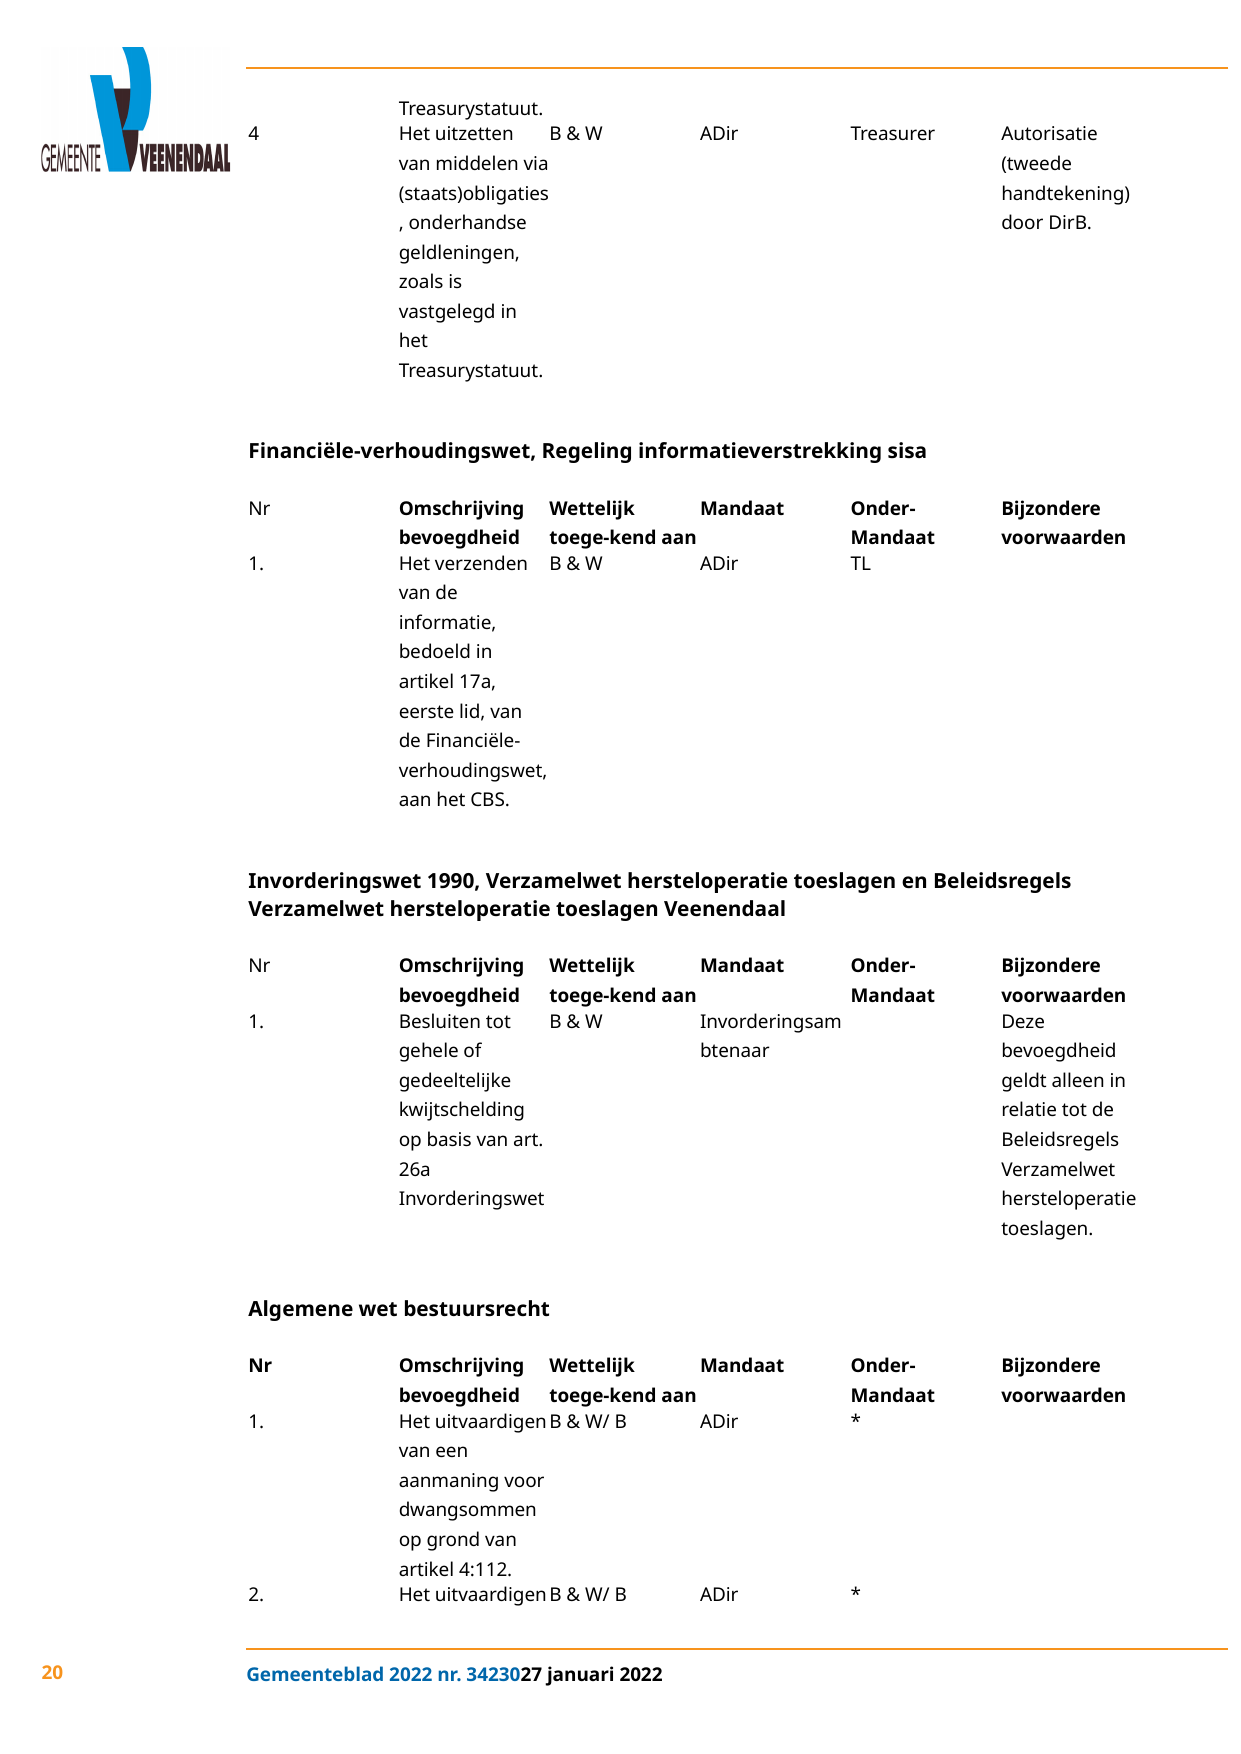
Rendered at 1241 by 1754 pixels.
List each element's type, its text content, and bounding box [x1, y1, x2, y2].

text Financiële-verhoudingswet, Regeling informatieverstrekking sisa [248, 437, 1152, 465]
table_header Mandaat [700, 953, 850, 1008]
picture [41, 47, 130, 172]
text Invorderingswet 1990, Verzamelwet hersteloperatie toeslagen en Beleidsregels Verzamelwet hersteloperatie toeslagen Veenendaal [248, 866, 1152, 923]
table_cell [700, 95, 850, 121]
table_header Onder- Mandaat [850, 495, 1001, 550]
table_cell Besluiten tot gehele of gedeeltelijke kwijtschelding op basis van art. 26a Invorderingswet [399, 1008, 549, 1241]
table_header Wettelijk toege-kend aan [549, 495, 700, 550]
table_cell ADir [700, 550, 850, 812]
table_cell [1001, 1408, 1152, 1581]
table_cell 1. [248, 550, 398, 812]
table_cell 2. [248, 1581, 398, 1607]
table_header Nr [248, 1353, 398, 1408]
table_header Nr [248, 953, 398, 1008]
table_cell Het uitvaardigen [399, 1581, 549, 1607]
table_cell 1. [248, 1008, 398, 1241]
table_cell [850, 1008, 1001, 1241]
table_cell 1. [248, 1408, 398, 1581]
table_header Omschrijving bevoegdheid [399, 1353, 549, 1408]
table_cell [1001, 550, 1152, 812]
table_cell [1001, 95, 1152, 121]
table_header Bijzondere voorwaarden [1001, 953, 1152, 1008]
table_cell * [850, 1581, 1001, 1607]
table_header Onder- Mandaat [850, 1353, 1001, 1408]
table_cell [549, 95, 700, 121]
table_cell B & W/ B [549, 1581, 700, 1607]
table_cell [248, 95, 398, 121]
table_cell [1001, 1581, 1152, 1607]
table_cell ADir [700, 1581, 850, 1607]
table_cell B & W [549, 121, 700, 383]
table_header Mandaat [700, 1353, 850, 1408]
table_cell B & W/ B [549, 1408, 700, 1581]
picture [123, 47, 231, 172]
table_cell Treasurer [850, 121, 1001, 383]
table_header Omschrijving bevoegdheid [399, 953, 549, 1008]
table_cell Autorisatie (tweede handtekening) door DirB. [1001, 121, 1152, 383]
table_cell TL [850, 550, 1001, 812]
table_cell Deze bevoegdheid geldt alleen in relatie tot de Beleidsregels Verzamelwet hersteloperatie toeslagen. [1001, 1008, 1152, 1241]
table_header Nr [248, 495, 398, 550]
table_cell Het verzenden van de informatie, bedoeld in artikel 17a, eerste lid, van de Financiële-verhoudingswet, aan het CBS. [399, 550, 549, 812]
table_cell ADir [700, 121, 850, 383]
table_cell B & W [549, 550, 700, 812]
table_cell Het uitzetten van middelen via (staats)obligaties, onderhandse geldleningen, zoals is vastgelegd in het Treasurystatuut. [399, 121, 549, 383]
table_cell Treasurystatuut. [399, 95, 549, 121]
table_cell 4 [248, 121, 398, 383]
table_header Mandaat [700, 495, 850, 550]
table_header Bijzondere voorwaarden [1001, 1353, 1152, 1408]
table_cell Invorderingsambtenaar [700, 1008, 850, 1241]
table_header Wettelijk toege-kend aan [549, 1353, 700, 1408]
table_cell ADir [700, 1408, 850, 1581]
table_cell B & W [549, 1008, 700, 1241]
table_header Omschrijving bevoegdheid [399, 495, 549, 550]
table_header Onder- Mandaat [850, 953, 1001, 1008]
text Algemene wet bestuursrecht [248, 1294, 1152, 1323]
table_header Bijzondere voorwaarden [1001, 495, 1152, 550]
table_cell * [850, 1408, 1001, 1581]
table_cell Het uitvaardigen van een aanmaning voor dwangsommen op grond van artikel 4:112. [399, 1408, 549, 1581]
table_cell [850, 95, 1001, 121]
table_header Wettelijk toege-kend aan [549, 953, 700, 1008]
